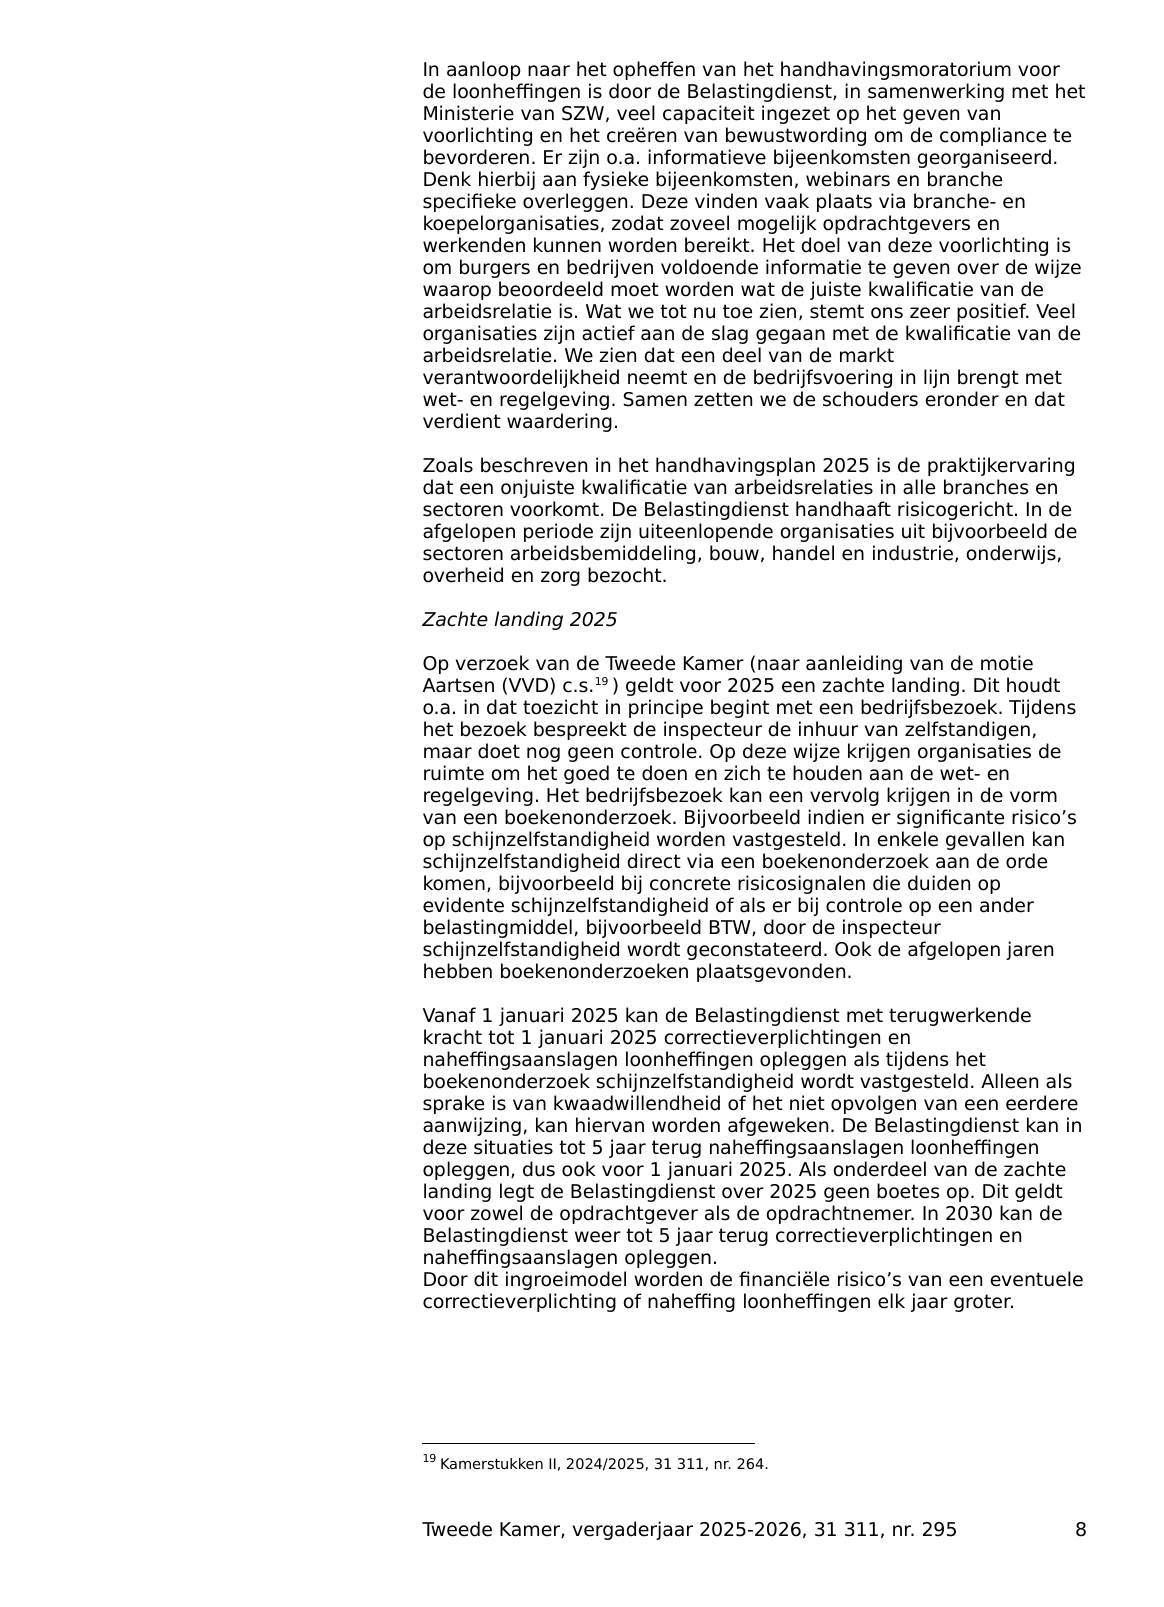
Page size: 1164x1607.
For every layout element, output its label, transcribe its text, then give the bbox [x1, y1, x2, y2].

text Door dit ingroeimodel worden de financiële risico’s van een eventuele correctieverplichting of naheffing loonheffingen elk jaar groter. [422, 1269, 1087, 1313]
text Kamerstukken II, 2024/2025, 31 311, nr. 264. [422, 1452, 1087, 1474]
text Vanaf 1 januari 2025 kan de Belastingdienst met terugwerkende kracht tot 1 januari 2025 correctieverplichtingen en naheffingsaanslagen loonheffingen opleggen als tijdens het boekenonderzoek schijnzelfstandigheid wordt vastgesteld. Alleen als sprake is van kwaadwillendheid of het niet opvolgen van een eerdere aanwijzing, kan hiervan worden afgeweken. De Belastingdienst kan in deze situaties tot 5 jaar terug naheffingsaanslagen loonheffingen opleggen, dus ook voor 1 januari 2025. Als onderdeel van de zachte landing legt de Belastingdienst over 2025 geen boetes op. Dit geldt voor zowel de opdrachtgever als de opdrachtnemer. In 2030 kan de Belastingdienst weer tot 5 jaar terug correctieverplichtingen en naheffingsaanslagen opleggen. [422, 1005, 1087, 1269]
subtitle Zachte landing 2025 [422, 609, 1087, 631]
text Zoals beschreven in het handhavingsplan 2025 is de praktijkervaring dat een onjuiste kwalificatie van arbeidsrelaties in alle branches en sectoren voorkomt. De Belastingdienst handhaaft risicogericht. In de afgelopen periode zijn uiteenlopende organisaties uit bijvoorbeeld de sectoren arbeidsbemiddeling, bouw, handel en industrie, onderwijs, overheid en zorg bezocht. [422, 455, 1087, 587]
text In aanloop naar het opheffen van het handhavingsmoratorium voor de loonheffingen is door de Belastingdienst, in samenwerking met het Ministerie van SZW, veel capaciteit ingezet op het geven van voorlichting en het creëren van bewustwording om de compliance te bevorderen. Er zijn o.a. informatieve bijeenkomsten georganiseerd. Denk hierbij aan fysieke bijeenkomsten, webinars en branche specifieke overleggen. Deze vinden vaak plaats via branche- en koepelorganisaties, zodat zoveel mogelijk opdrachtgevers en werkenden kunnen worden bereikt. Het doel van deze voorlichting is om burgers en bedrijven voldoende informatie te geven over de wijze waarop beoordeeld moet worden wat de juiste kwalificatie van de arbeidsrelatie is. Wat we tot nu toe zien, stemt ons zeer positief. Veel organisaties zijn actief aan de slag gegaan met de kwalificatie van de arbeidsrelatie. We zien dat een deel van de markt verantwoordelijkheid neemt en de bedrijfsvoering in lijn brengt met wet- en regelgeving. Samen zetten we de schouders eronder en dat verdient waardering. [422, 59, 1087, 433]
text Op verzoek van de Tweede Kamer (naar aanleiding van de motie Aartsen (VVD) c.s.) geldt voor 2025 een zachte landing. Dit houdt o.a. in dat toezicht in principe begint met een bedrijfsbezoek. Tijdens het bezoek bespreekt de inspecteur de inhuur van zelfstandigen, maar doet nog geen controle. Op deze wijze krijgen organisaties de ruimte om het goed te doen en zich te houden aan de wet- en regelgeving. Het bedrijfsbezoek kan een vervolg krijgen in de vorm van een boekenonderzoek. Bijvoorbeeld indien er significante risico’s op schijnzelfstandigheid worden vastgesteld. In enkele gevallen kan schijnzelfstandigheid direct via een boekenonderzoek aan de orde komen, bijvoorbeeld bij concrete risicosignalen die duiden op evidente schijnzelfstandigheid of als er bij controle op een ander belastingmiddel, bijvoorbeeld BTW, door de inspecteur schijnzelfstandigheid wordt geconstateerd. Ook de afgelopen jaren hebben boekenonderzoeken plaatsgevonden. [422, 653, 1087, 983]
